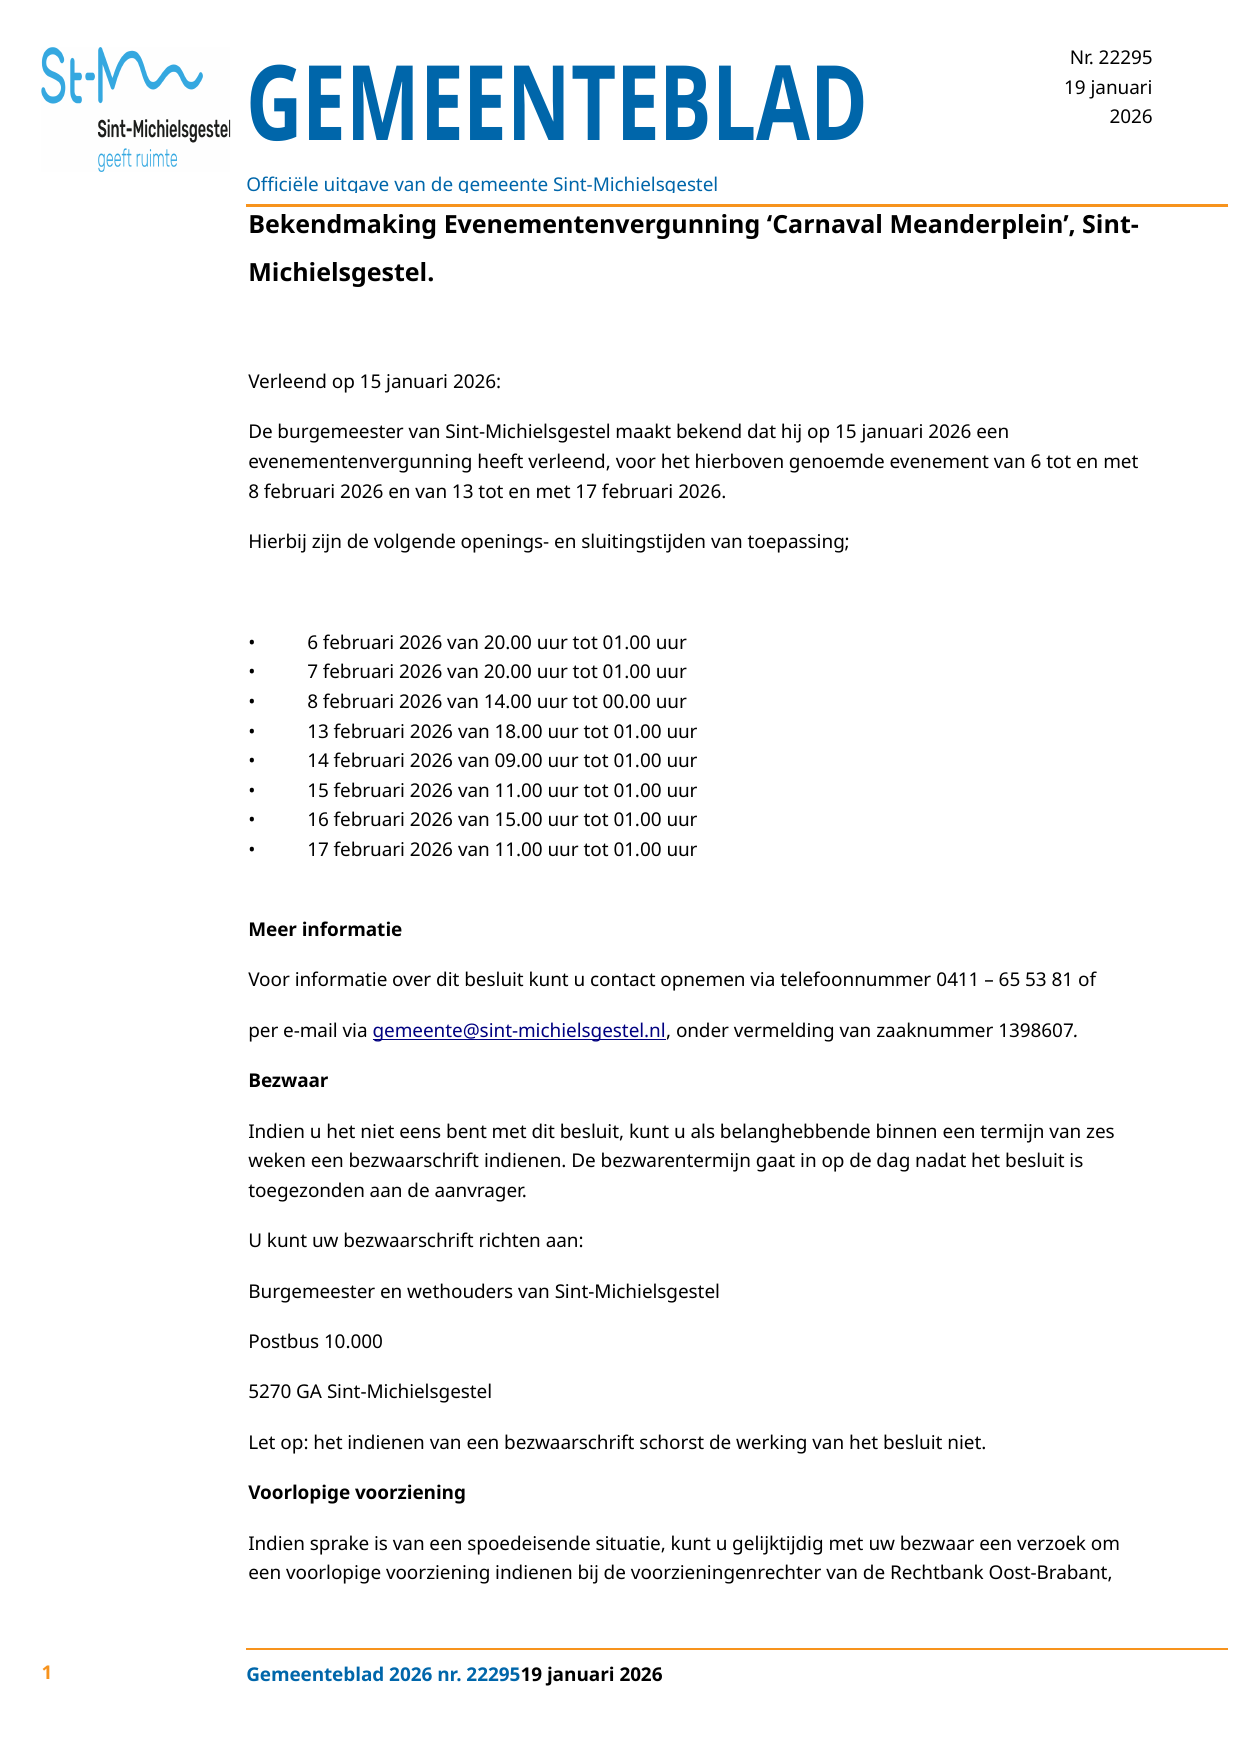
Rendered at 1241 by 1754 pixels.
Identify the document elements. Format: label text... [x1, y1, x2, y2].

text U kunt uw bezwaarschrift richten aan: [248, 1227, 1152, 1253]
text Indien sprake is van een spoedeisende situatie, kunt u gelijktijdig met uw bezwaar een verzoek om een voorlopige voorziening indienen bij de voorzieningenrechter van de Rechtbank Oost-Brabant, [248, 1530, 1152, 1585]
text Voor informatie over dit besluit kunt u contact opnemen via telefoonnummer 0411 – 65 53 81 of [248, 967, 1152, 992]
list 6 februari 2026 van 20.00 uur tot 01.00 uur [248, 629, 1152, 655]
text Verleend op 15 januari 2026: [248, 368, 1152, 394]
text Bekendmaking Evenementenvergunning ‘Carnaval Meanderplein’, Sint-Michielsgestel. [248, 207, 1152, 288]
text De burgemeester van Sint-Michielsgestel maakt bekend dat hij op 15 januari 2026 een evenementenvergunning heeft verleend, voor het hierboven genoemde evenement van 6 tot en met 8 februari 2026 en van 13 tot en met 17 februari 2026. [248, 419, 1152, 504]
list 13 februari 2026 van 18.00 uur tot 01.00 uur [248, 718, 1152, 744]
text Voorlopige voorziening [248, 1479, 1152, 1505]
list 14 februari 2026 van 09.00 uur tot 01.00 uur [248, 747, 1152, 773]
list 8 februari 2026 van 14.00 uur tot 00.00 uur [248, 688, 1152, 714]
list 17 februari 2026 van 11.00 uur tot 01.00 uur [248, 836, 1152, 862]
text Indien u het niet eens bent met dit besluit, kunt u als belanghebbende binnen een termijn van zes weken een bezwaarschrift indienen. De bezwarentermijn gaat in op de dag nadat het besluit is toegezonden aan de aanvrager. [248, 1118, 1152, 1203]
text Let op: het indienen van een bezwaarschrift schorst de werking van het besluit niet. [248, 1429, 1152, 1455]
text 5270 GA Sint-Michielsgestel [248, 1379, 1152, 1404]
list 15 februari 2026 van 11.00 uur tot 01.00 uur [248, 777, 1152, 803]
text per e-mail via gemeente@sint-michielsgestel.nl, onder vermelding van zaaknummer 1398607. [248, 1017, 1152, 1043]
text Meer informatie [248, 916, 1152, 942]
list 16 februari 2026 van 15.00 uur tot 01.00 uur [248, 807, 1152, 832]
text Hierbij zijn de volgende openings- en sluitingstijden van toepassing; [248, 528, 1152, 554]
text Bezwaar [248, 1067, 1152, 1093]
text Postbus 10.000 [248, 1328, 1152, 1354]
picture [41, 47, 231, 172]
text Burgemeester en wethouders van Sint-Michielsgestel [248, 1278, 1152, 1304]
list 7 februari 2026 van 20.00 uur tot 01.00 uur [248, 659, 1152, 684]
